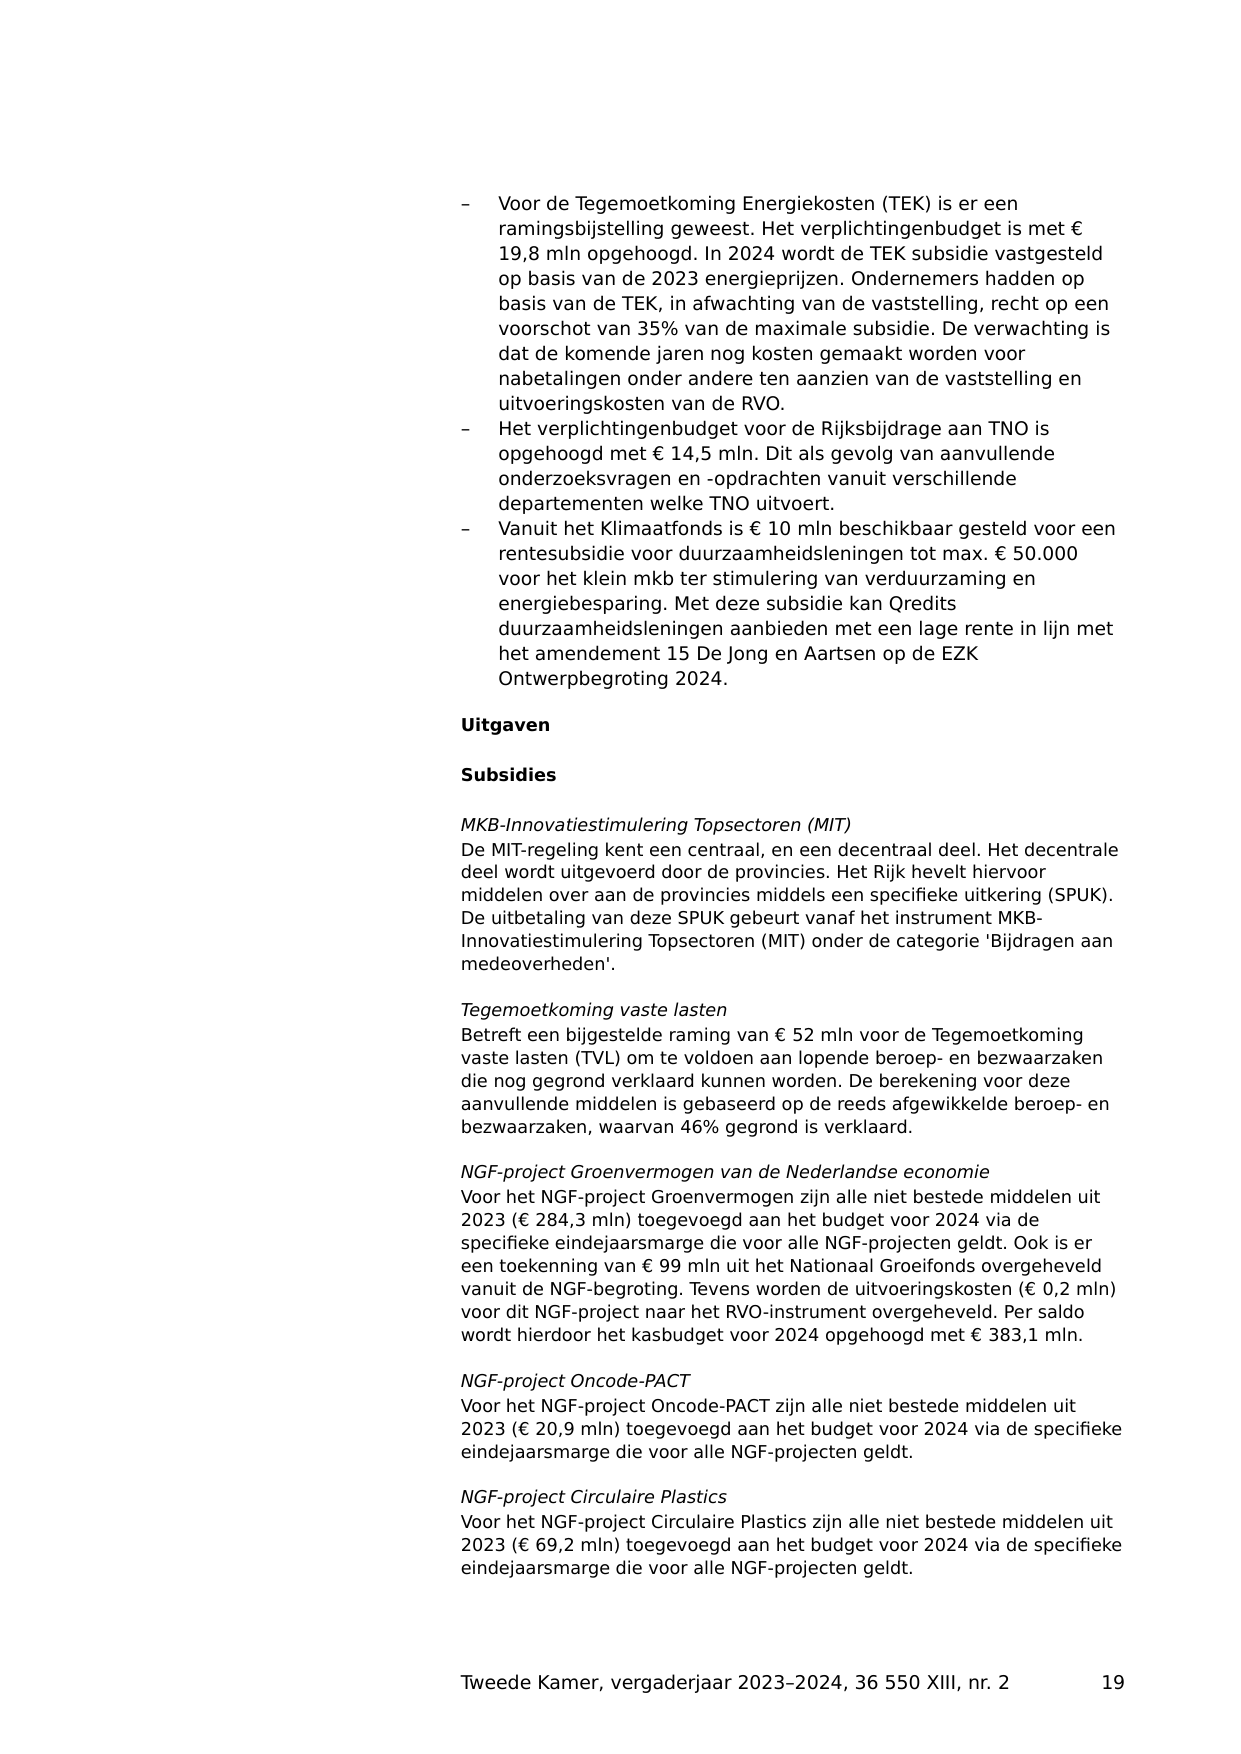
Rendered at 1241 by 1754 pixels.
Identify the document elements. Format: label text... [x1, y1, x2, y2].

text NGF-project Circulaire Plastics [461, 1486, 1125, 1508]
text Betreft een bijgestelde raming van € 52 mln voor de Tegemoetkoming vaste lasten (TVL) om te voldoen aan lopende beroep- en bezwaarzaken die nog gegrond verklaard kunnen worden. De berekening voor deze aanvullende middelen is gebaseerd op de reeds afgewikkelde beroep- en bezwaarzaken, waarvan 46% gegrond is verklaard. [461, 1023, 1125, 1138]
text Voor het NGF-project Groenvermogen zijn alle niet bestede middelen uit 2023 (€ 284,3 mln) toegevoegd aan het budget voor 2024 via de specifieke eindejaarsmarge die voor alle NGF-projecten geldt. Ook is er een toekenning van € 99 mln uit het Nationaal Groeifonds overgeheveld vanuit de NGF-begroting. Tevens worden de uitvoeringskosten (€ 0,2 mln) voor dit NGF-project naar het RVO-instrument overgeheveld. Per saldo wordt hierdoor het kasbudget voor 2024 opgehoogd met € 383,1 mln. [461, 1186, 1125, 1346]
text Tegemoetkoming vaste lasten [461, 998, 1125, 1021]
list Voor de Tegemoetkoming Energiekosten (TEK) is er een ramingsbijstelling geweest. Het verplichtingenbudget is met € 19,8 mln opgehoogd. In 2024 wordt de TEK subsidie vastgesteld op basis van de 2023 energieprijzen. Ondernemers hadden op basis van de TEK, in afwachting van de vaststelling, recht op een voorschot van 35% van de maximale subsidie. De verwachting is dat de komende jaren nog kosten gemaakt worden voor nabetalingen onder andere ten aanzien van de vaststelling en uitvoeringskosten van de RVO. [461, 191, 1125, 416]
list Het verplichtingenbudget voor de Rijksbijdrage aan TNO is opgehoogd met € 14,5 mln. Dit als gevolg van aanvullende onderzoeksvragen en -opdrachten vanuit verschillende departementen welke TNO uitvoert. [461, 416, 1125, 516]
text De MIT-regeling kent een centraal, en een decentraal deel. Het decentrale deel wordt uitgevoerd door de provincies. Het Rijk hevelt hiervoor middelen over aan de provincies middels een specifieke uitkering (SPUK). De uitbetaling van deze SPUK gebeurt vanaf het instrument MKB-Innovatiestimulering Topsectoren (MIT) onder de categorie 'Bijdragen aan medeoverheden'. [461, 838, 1125, 975]
text MKB-Innovatiestimulering Topsectoren (MIT) [461, 813, 1125, 836]
text NGF-project Groenvermogen van de Nederlandse economie [461, 1161, 1125, 1183]
text NGF-project Oncode-PACT [461, 1369, 1125, 1392]
text Voor het NGF-project Circulaire Plastics zijn alle niet bestede middelen uit 2023 (€ 69,2 mln) toegevoegd aan het budget voor 2024 via de specifieke eindejaarsmarge die voor alle NGF-projecten geldt. [461, 1511, 1125, 1579]
text Subsidies [461, 763, 1125, 786]
text Uitgaven [461, 713, 1125, 736]
list Vanuit het Klimaatfonds is € 10 mln beschikbaar gesteld voor een rentesubsidie voor duurzaamheidsleningen tot max. € 50.000 voor het klein mkb ter stimulering van verduurzaming en energiebesparing. Met deze subsidie kan Qredits duurzaamheidsleningen aanbieden met een lage rente in lijn met het amendement 15 De Jong en Aartsen op de EZK Ontwerpbegroting 2024. [461, 516, 1125, 691]
text Voor het NGF-project Oncode-PACT zijn alle niet bestede middelen uit 2023 (€ 20,9 mln) toegevoegd aan het budget voor 2024 via de specifieke eindejaarsmarge die voor alle NGF-projecten geldt. [461, 1394, 1125, 1463]
